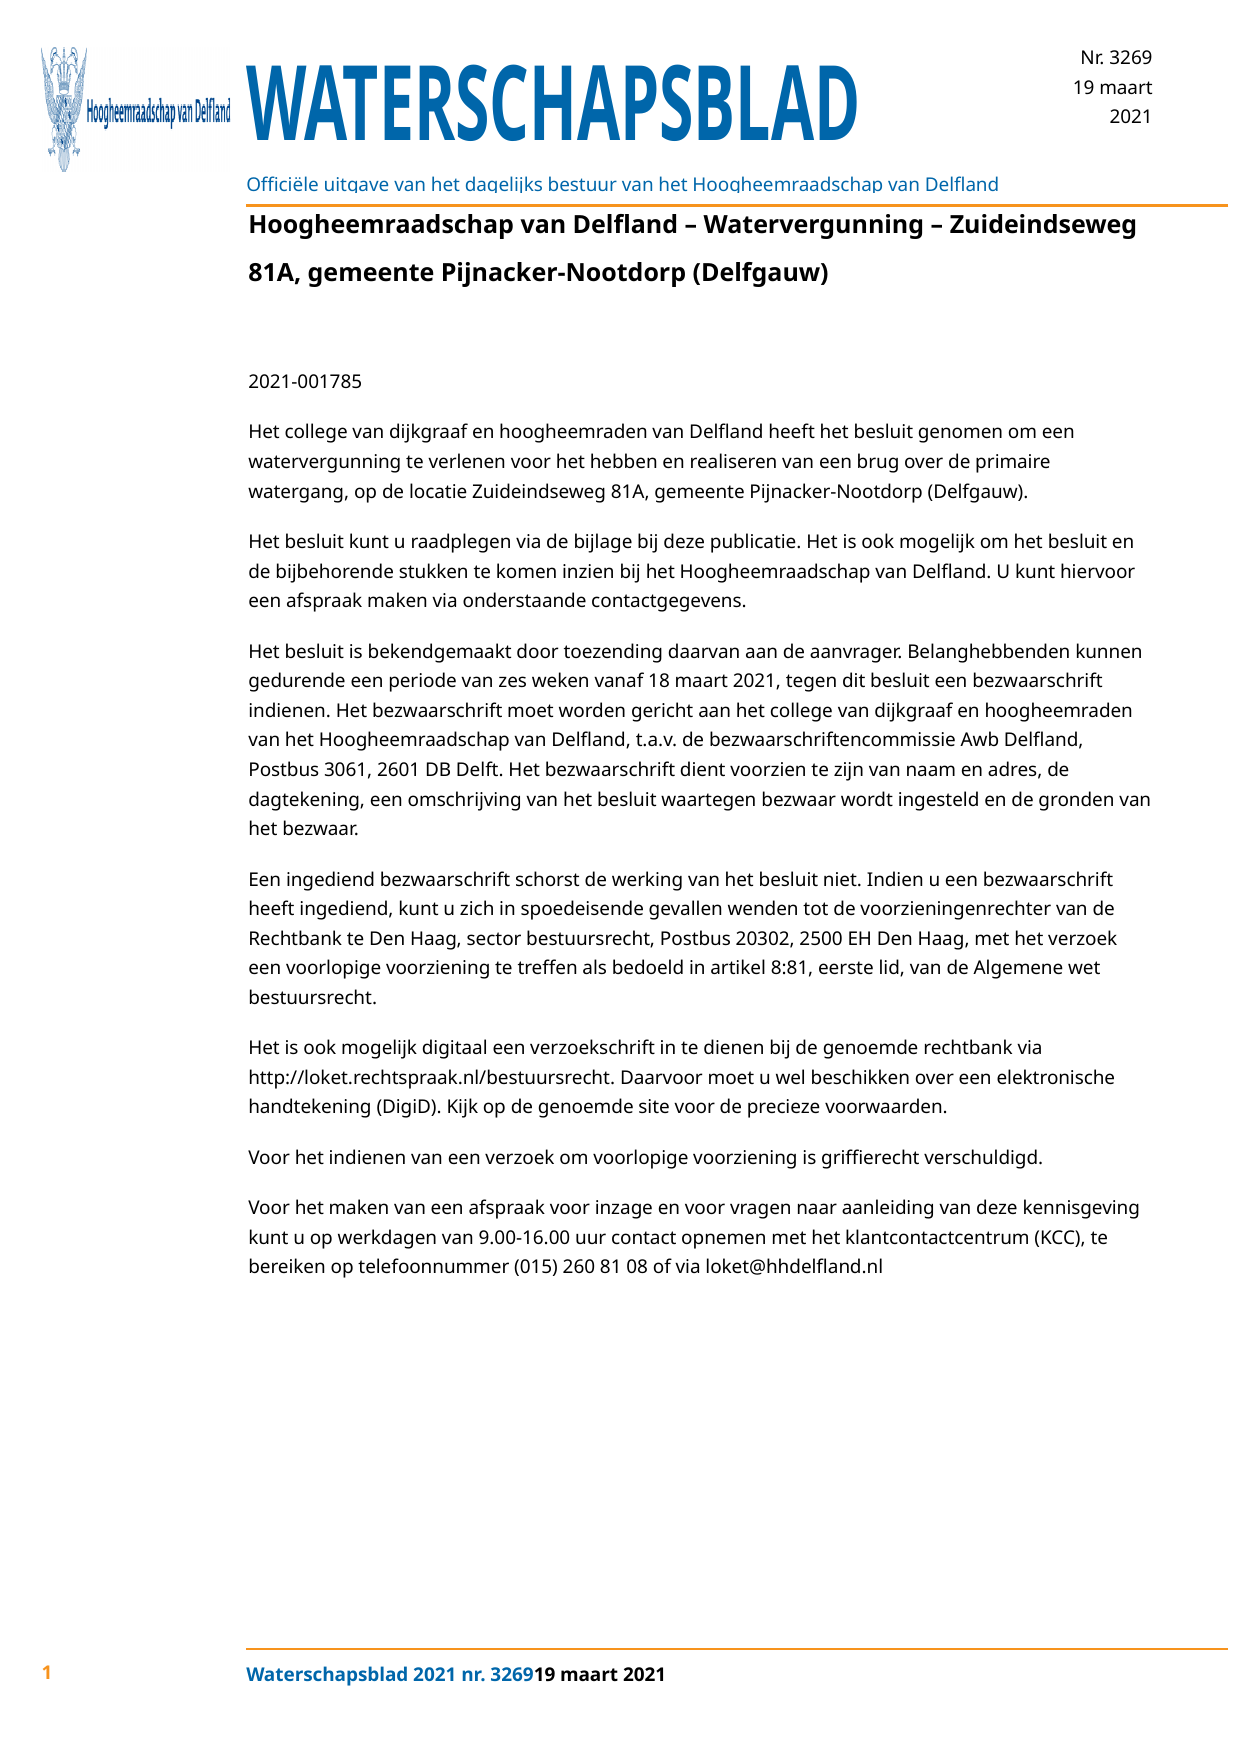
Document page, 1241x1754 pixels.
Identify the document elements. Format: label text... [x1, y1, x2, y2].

text Voor het indienen van een verzoek om voorlopige voorziening is griffierecht verschuldigd. [248, 1144, 1152, 1170]
text Hoogheemraadschap van Delfland – Watervergunning – Zuideindseweg 81A, gemeente Pijnacker-Nootdorp (Delfgauw) [248, 207, 1152, 288]
picture [41, 47, 231, 172]
text Een ingediend bezwaarschrift schorst de werking van het besluit niet. Indien u een bezwaarschrift heeft ingediend, kunt u zich in spoedeisende gevallen wenden tot de voorzieningenrechter van de Rechtbank te Den Haag, sector bestuursrecht, Postbus 20302, 2500 EH Den Haag, met het verzoek een voorlopige voorziening te treffen als bedoeld in artikel 8:81, eerste lid, van de Algemene wet bestuursrecht. [248, 866, 1152, 1010]
text Het besluit kunt u raadplegen via de bijlage bij deze publicatie. Het is ook mogelijk om het besluit en de bijbehorende stukken te komen inzien bij het Hoogheemraadschap van Delfland. U kunt hiervoor een afspraak maken via onderstaande contactgegevens. [248, 528, 1152, 613]
text 2021-001785 [248, 368, 1152, 394]
text Het college van dijkgraaf en hoogheemraden van Delfland heeft het besluit genomen om een watervergunning te verlenen voor het hebben en realiseren van een brug over de primaire watergang, op de locatie Zuideindseweg 81A, gemeente Pijnacker-Nootdorp (Delfgauw). [248, 419, 1152, 504]
text Het besluit is bekendgemaakt door toezending daarvan aan de aanvrager. Belanghebbenden kunnen gedurende een periode van zes weken vanaf 18 maart 2021, tegen dit besluit een bezwaarschrift indienen. Het bezwaarschrift moet worden gericht aan het college van dijkgraaf en hoogheemraden van het Hoogheemraadschap van Delfland, t.a.v. de bezwaarschriftencommissie Awb Delfland, Postbus 3061, 2601 DB Delft. Het bezwaarschrift dient voorzien te zijn van naam en adres, de dagtekening, een omschrijving van het besluit waartegen bezwaar wordt ingesteld en de gronden van het bezwaar. [248, 638, 1152, 841]
text Voor het maken van een afspraak voor inzage en voor vragen naar aanleiding van deze kennisgeving kunt u op werkdagen van 9.00-16.00 uur contact opnemen met het klantcontactcentrum (KCC), te bereiken op telefoonnummer (015) 260 81 08 of via loket@hhdelfland.nl [248, 1194, 1152, 1279]
text Het is ook mogelijk digitaal een verzoekschrift in te dienen bij de genoemde rechtbank via http://loket.rechtspraak.nl/bestuursrecht. Daarvoor moet u wel beschikken over een elektronische handtekening (DigiD). Kijk op de genoemde site voor de precieze voorwaarden. [248, 1034, 1152, 1119]
